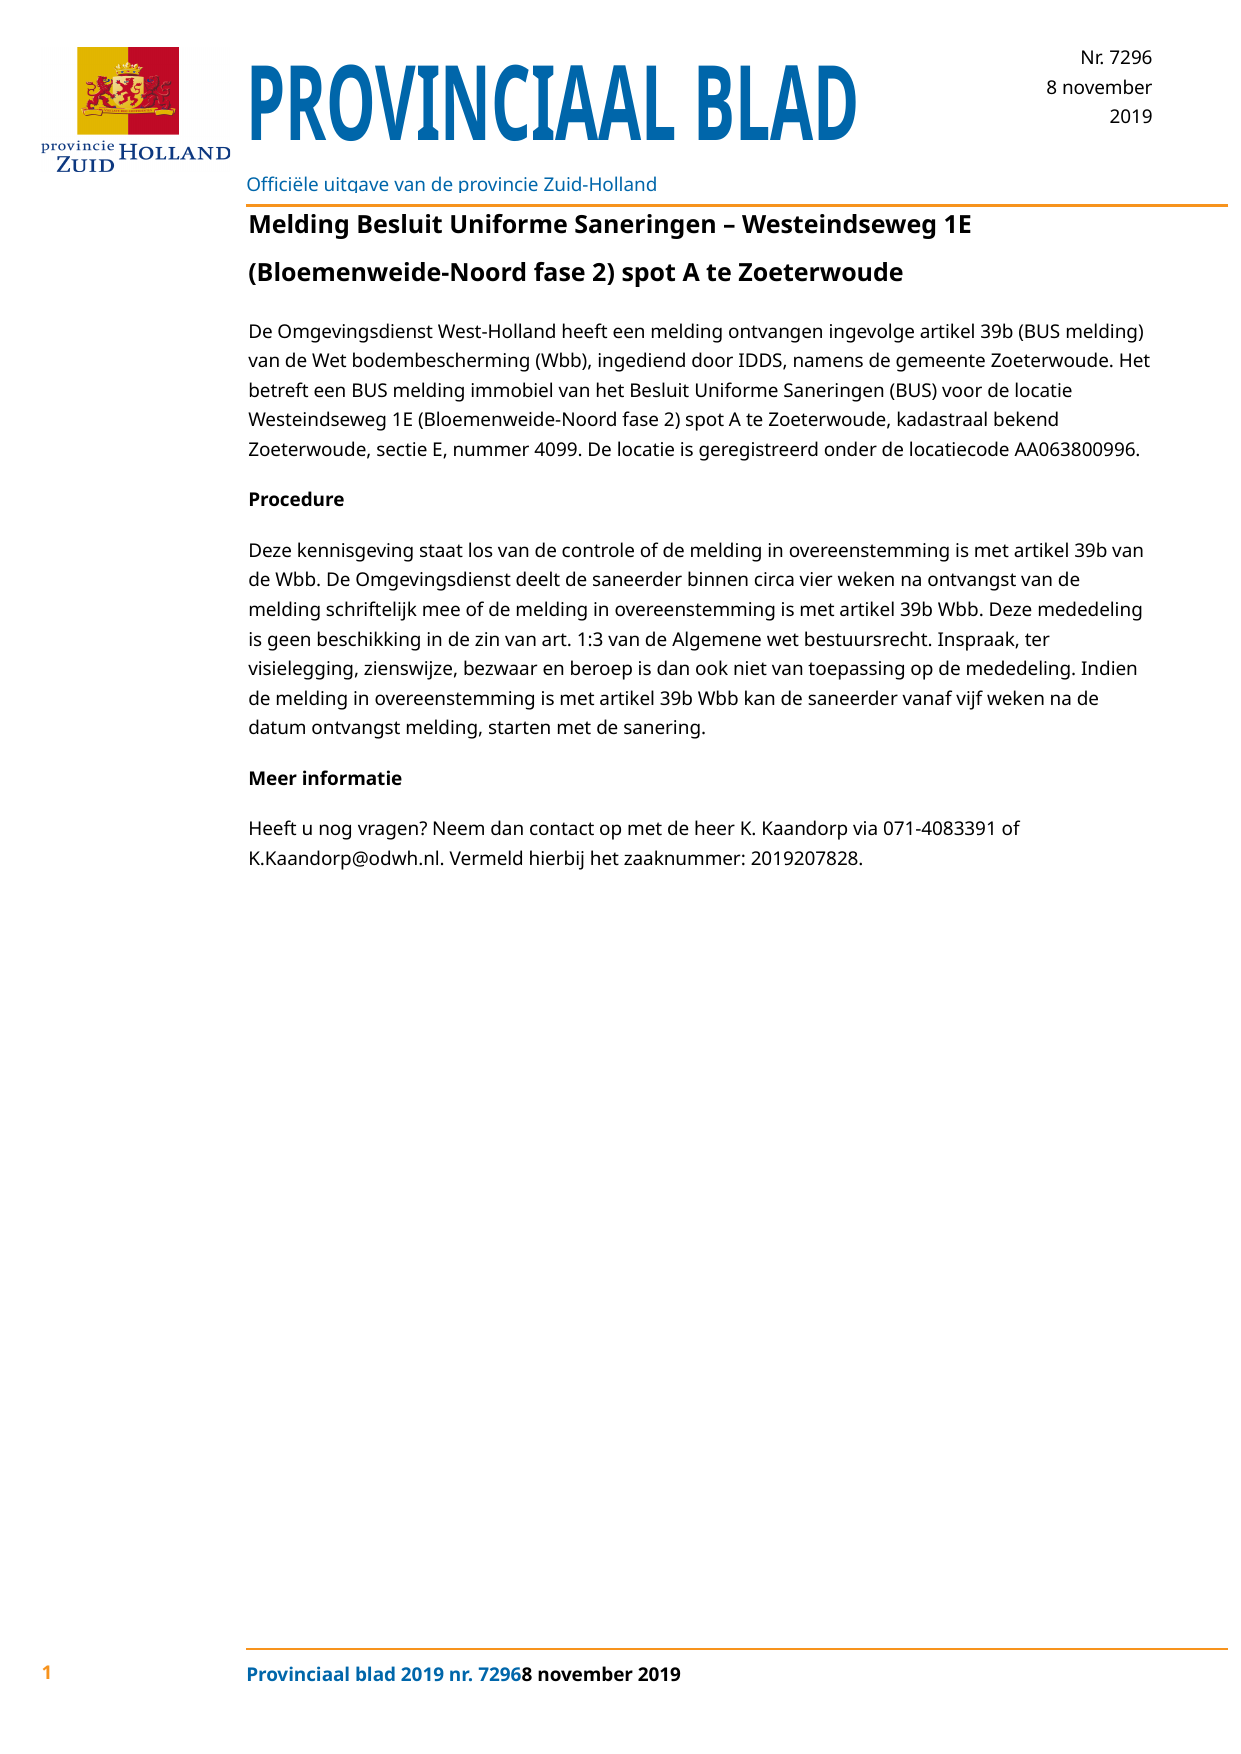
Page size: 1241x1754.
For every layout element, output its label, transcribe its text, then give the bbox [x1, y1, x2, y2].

text Deze kennisgeving staat los van de controle of de melding in overeenstemming is met artikel 39b van de Wbb. De Omgevingsdienst deelt de saneerder binnen circa vier weken na ontvangst van de melding schriftelijk mee of de melding in overeenstemming is met artikel 39b Wbb. Deze mededeling is geen beschikking in de zin van art. 1:3 van de Algemene wet bestuursrecht. Inspraak, ter visielegging, zienswijze, bezwaar en beroep is dan ook niet van toepassing op de mededeling. Indien de melding in overeenstemming is met artikel 39b Wbb kan de saneerder vanaf vijf weken na de datum ontvangst melding, starten met de sanering. [248, 537, 1152, 740]
text Melding Besluit Uniforme Saneringen – Westeindseweg 1E (Bloemenweide-Noord fase 2) spot A te Zoeterwoude [248, 207, 1152, 288]
text Meer informatie [248, 765, 1152, 791]
text Heeft u nog vragen? Neem dan contact op met de heer K. Kaandorp via 071-4083391 of K.Kaandorp@odwh.nl. Vermeld hierbij het zaaknummer: 2019207828. [248, 815, 1152, 871]
text Procedure [248, 487, 1152, 512]
picture [41, 47, 231, 172]
text De Omgevingsdienst West-Holland heeft een melding ontvangen ingevolge artikel 39b (BUS melding) van de Wet bodembescherming (Wbb), ingediend door IDDS, namens de gemeente Zoeterwoude. Het betreft een BUS melding immobiel van het Besluit Uniforme Saneringen (BUS) voor de locatie Westeindseweg 1E (Bloemenweide-Noord fase 2) spot A te Zoeterwoude, kadastraal bekend Zoeterwoude, sectie E, nummer 4099. De locatie is geregistreerd onder de locatiecode AA063800996. [248, 318, 1152, 462]
